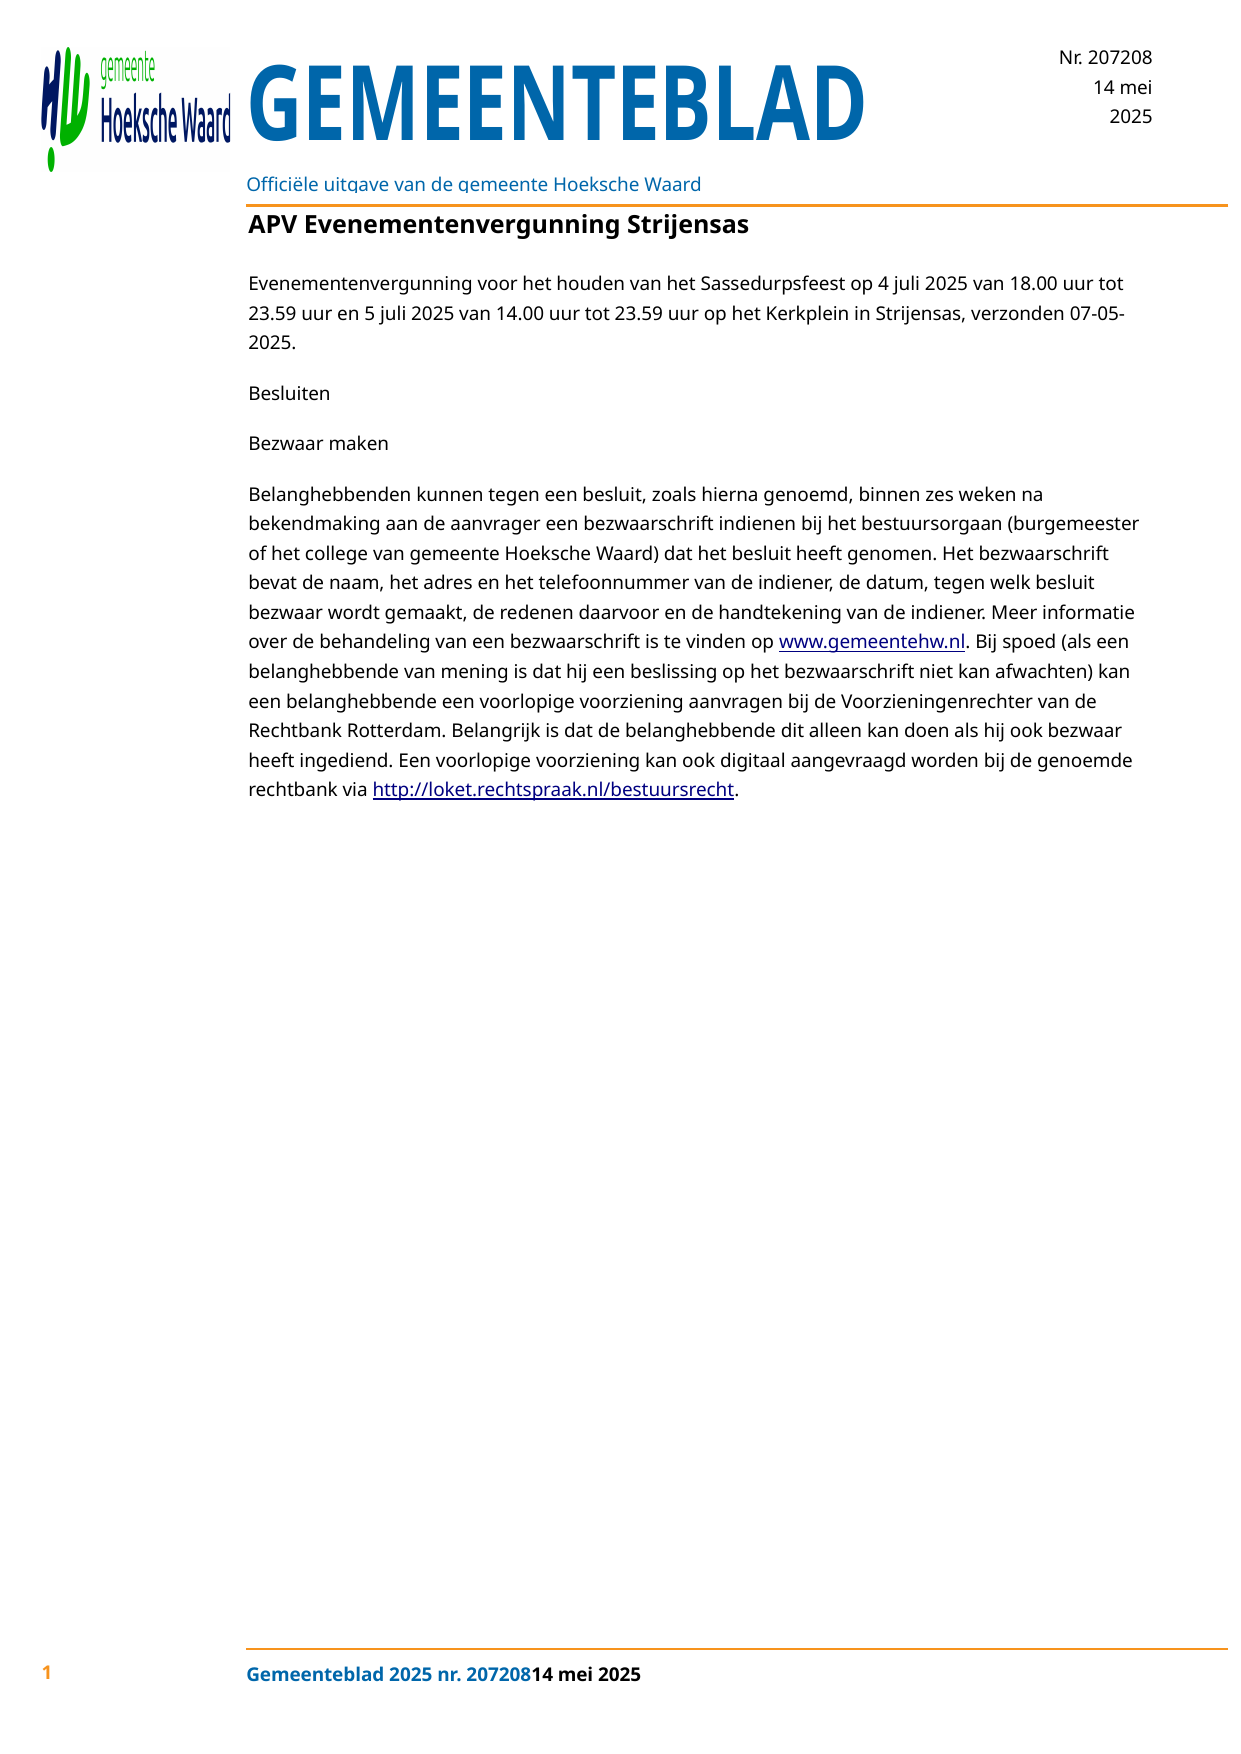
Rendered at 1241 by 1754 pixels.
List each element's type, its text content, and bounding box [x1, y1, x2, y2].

text Bezwaar maken [248, 430, 1152, 456]
picture [41, 47, 231, 172]
text APV Evenementenvergunning Strijensas [248, 207, 1152, 241]
text Evenementenvergunning voor het houden van het Sassedurpsfeest op 4 juli 2025 van 18.00 uur tot 23.59 uur en 5 juli 2025 van 14.00 uur tot 23.59 uur op het Kerkplein in Strijensas, verzonden 07-05-2025. [248, 270, 1152, 355]
text Besluiten [248, 380, 1152, 406]
text Belanghebbenden kunnen tegen een besluit, zoals hierna genoemd, binnen zes weken na bekendmaking aan de aanvrager een bezwaarschrift indienen bij het bestuursorgaan (burgemeester of het college van gemeente Hoeksche Waard) dat het besluit heeft genomen. Het bezwaarschrift bevat de naam, het adres en het telefoonnummer van de indiener, de datum, tegen welk besluit bezwaar wordt gemaakt, de redenen daarvoor en de handtekening van de indiener. Meer informatie over de behandeling van een bezwaarschrift is te vinden op www.gemeentehw.nl. Bij spoed (als een belanghebbende van mening is dat hij een beslissing op het bezwaarschrift niet kan afwachten) kan een belanghebbende een voorlopige voorziening aanvragen bij de Voorzieningenrechter van de Rechtbank Rotterdam. Belangrijk is dat de belanghebbende dit alleen kan doen als hij ook bezwaar heeft ingediend. Een voorlopige voorziening kan ook digitaal aangevraagd worden bij de genoemde rechtbank via http://loket.rechtspraak.nl/bestuursrecht. [248, 481, 1152, 802]
